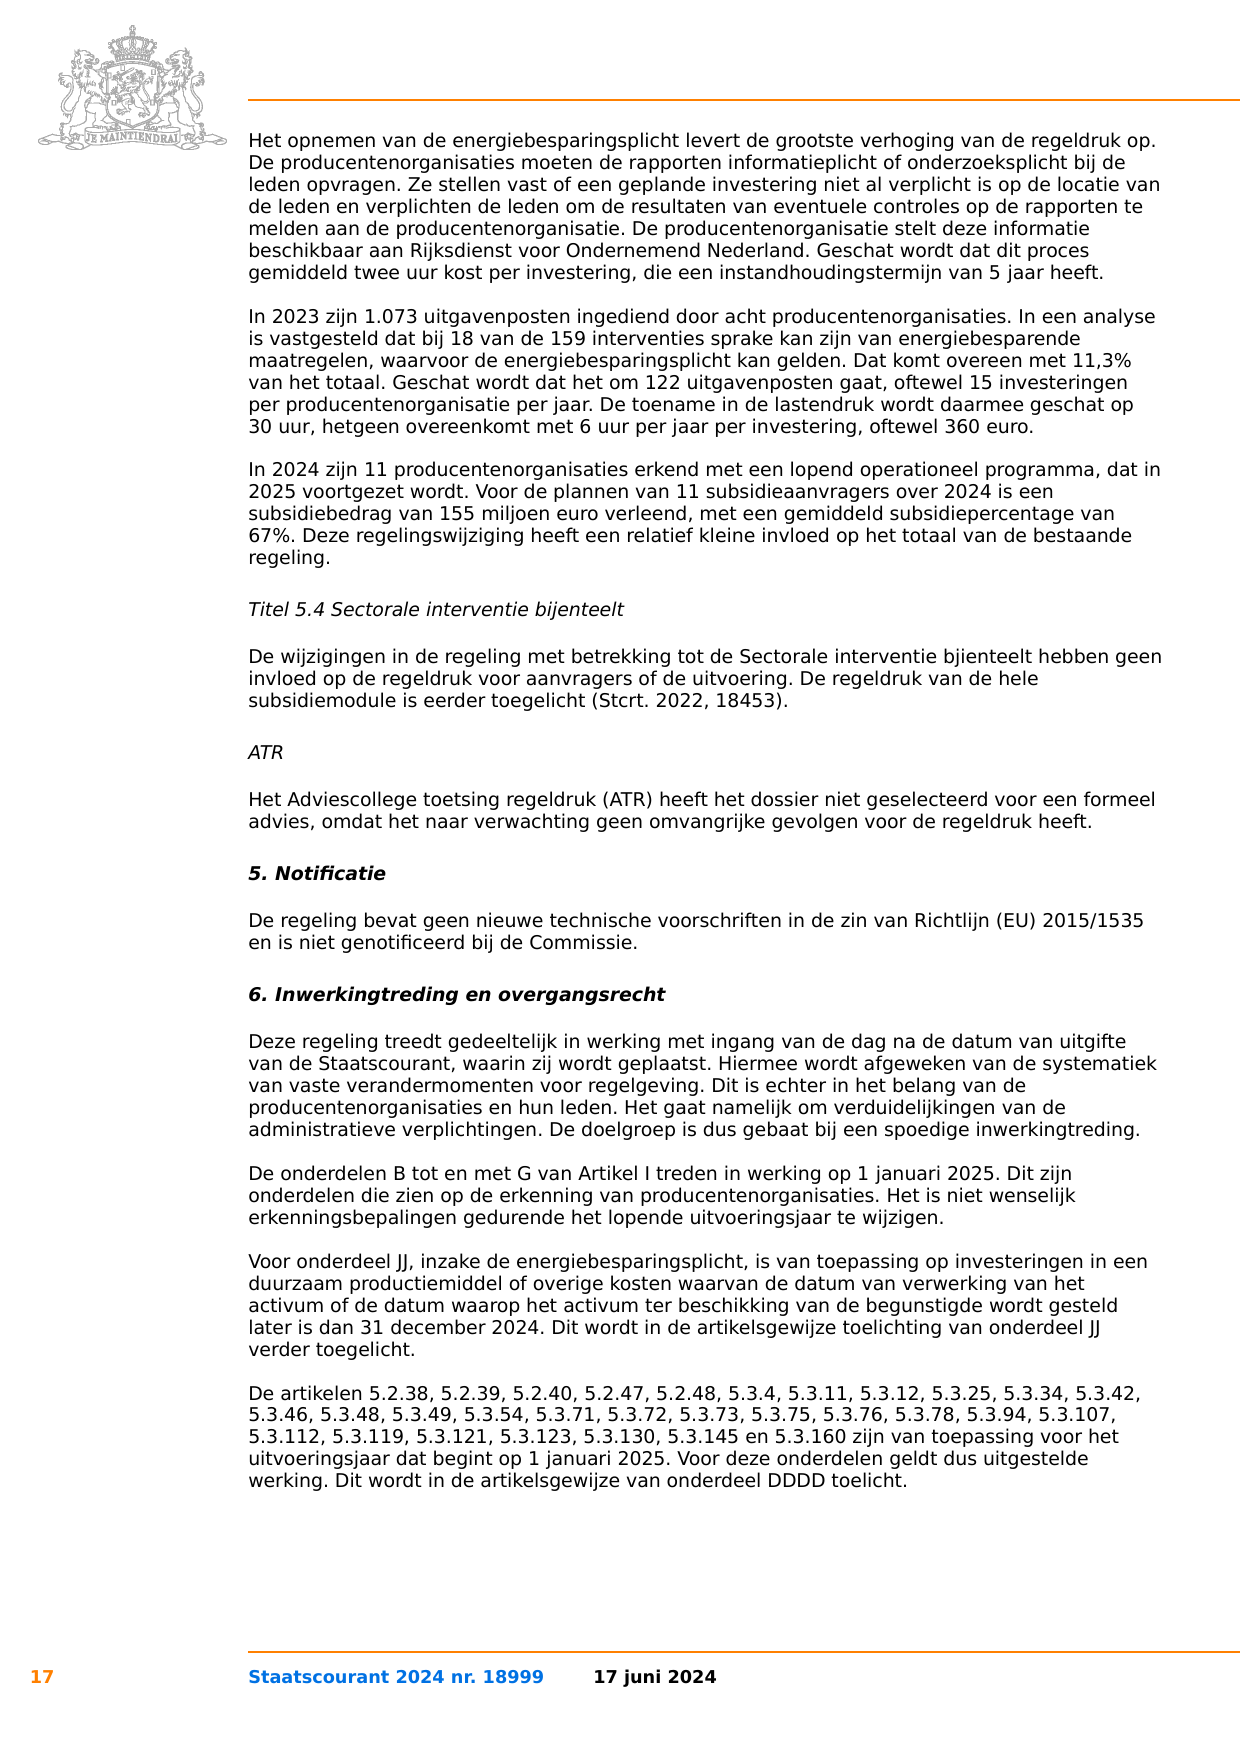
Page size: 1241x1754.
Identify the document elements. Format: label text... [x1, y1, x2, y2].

text Het opnemen van de energiebesparingsplicht levert de grootste verhoging van de regeldruk op. De producentenorganisaties moeten de rapporten informatieplicht of onderzoeksplicht bij de leden opvragen. Ze stellen vast of een geplande investering niet al verplicht is op de locatie van de leden en verplichten de leden om de resultaten van eventuele controles op de rapporten te melden aan de producentenorganisatie. De producentenorganisatie stelt deze informatie beschikbaar aan Rijksdienst voor Ondernemend Nederland. Geschat wordt dat dit proces gemiddeld twee uur kost per investering, die een instandhoudingstermijn van 5 jaar heeft. [248, 130, 1163, 284]
subtitle 6. Inwerkingtreding en overgangsrecht [248, 984, 1163, 1006]
text In 2023 zijn 1.073 uitgavenposten ingediend door acht producentenorganisaties. In een analyse is vastgesteld dat bij 18 van de 159 interventies sprake kan zijn van energiebesparende maatregelen, waarvoor de energiebesparingsplicht kan gelden. Dat komt overeen met 11,3% van het totaal. Geschat wordt dat het om 122 uitgavenposten gaat, oftewel 15 investeringen per producentenorganisatie per jaar. De toename in de lastendruk wordt daarmee geschat op 30 uur, hetgeen overeenkomt met 6 uur per jaar per investering, oftewel 360 euro. [248, 306, 1163, 437]
text In 2024 zijn 11 producentenorganisaties erkend met een lopend operationeel programma, dat in 2025 voortgezet wordt. Voor de plannen van 11 subsidieaanvragers over 2024 is een subsidiebedrag van 155 miljoen euro verleend, met een gemiddeld subsidiepercentage van 67%. Deze regelingswijziging heeft een relatief kleine invloed op het totaal van de bestaande regeling. [248, 459, 1163, 569]
text De regeling bevat geen nieuwe technische voorschriften in de zin van Richtlijn (EU) 2015/1535 en is niet genotificeerd bij de Commissie. [248, 910, 1163, 954]
subtitle 5. Notificatie [248, 863, 1163, 885]
text Het Adviescollege toetsing regeldruk (ATR) heeft het dossier niet geselecteerd voor een formeel advies, omdat het naar verwachting geen omvangrijke gevolgen voor de regeldruk heeft. [248, 789, 1163, 833]
picture [38, 25, 227, 150]
subtitle Titel 5.4 Sectorale interventie bijenteelt [248, 599, 1163, 621]
text Voor onderdeel JJ, inzake de energiebesparingsplicht, is van toepassing op investeringen in een duurzaam productiemiddel of overige kosten waarvan de datum van verwerking van het activum of de datum waarop het activum ter beschikking van de begunstigde wordt gesteld later is dan 31 december 2024. Dit wordt in de artikelsgewijze toelichting van onderdeel JJ verder toegelicht. [248, 1251, 1163, 1361]
subtitle ATR [248, 742, 1163, 764]
text De wijzigingen in de regeling met betrekking tot de Sectorale interventie bjienteelt hebben geen invloed op de regeldruk voor aanvragers of de uitvoering. De regeldruk van de hele subsidiemodule is eerder toegelicht (Stcrt. 2022, 18453). [248, 646, 1163, 712]
text De onderdelen B tot en met G van Artikel I treden in werking op 1 januari 2025. Dit zijn onderdelen die zien op de erkenning van producentenorganisaties. Het is niet wenselijk erkenningsbepalingen gedurende het lopende uitvoeringsjaar te wijzigen. [248, 1163, 1163, 1229]
text Deze regeling treedt gedeeltelijk in werking met ingang van de dag na de datum van uitgifte van de Staatscourant, waarin zij wordt geplaatst. Hiermee wordt afgeweken van de systematiek van vaste verandermomenten voor regelgeving. Dit is echter in het belang van de producentenorganisaties en hun leden. Het gaat namelijk om verduidelijkingen van de administratieve verplichtingen. De doelgroep is dus gebaat bij een spoedige inwerkingtreding. [248, 1031, 1163, 1141]
text De artikelen 5.2.38, 5.2.39, 5.2.40, 5.2.47, 5.2.48, 5.3.4, 5.3.11, 5.3.12, 5.3.25, 5.3.34, 5.3.42, 5.3.46, 5.3.48, 5.3.49, 5.3.54, 5.3.71, 5.3.72, 5.3.73, 5.3.75, 5.3.76, 5.3.78, 5.3.94, 5.3.107, 5.3.112, 5.3.119, 5.3.121, 5.3.123, 5.3.130, 5.3.145 en 5.3.160 zijn van toepassing voor het uitvoeringsjaar dat begint op 1 januari 2025. Voor deze onderdelen geldt dus uitgestelde werking. Dit wordt in de artikelsgewijze van onderdeel DDDD toelicht. [248, 1382, 1163, 1492]
